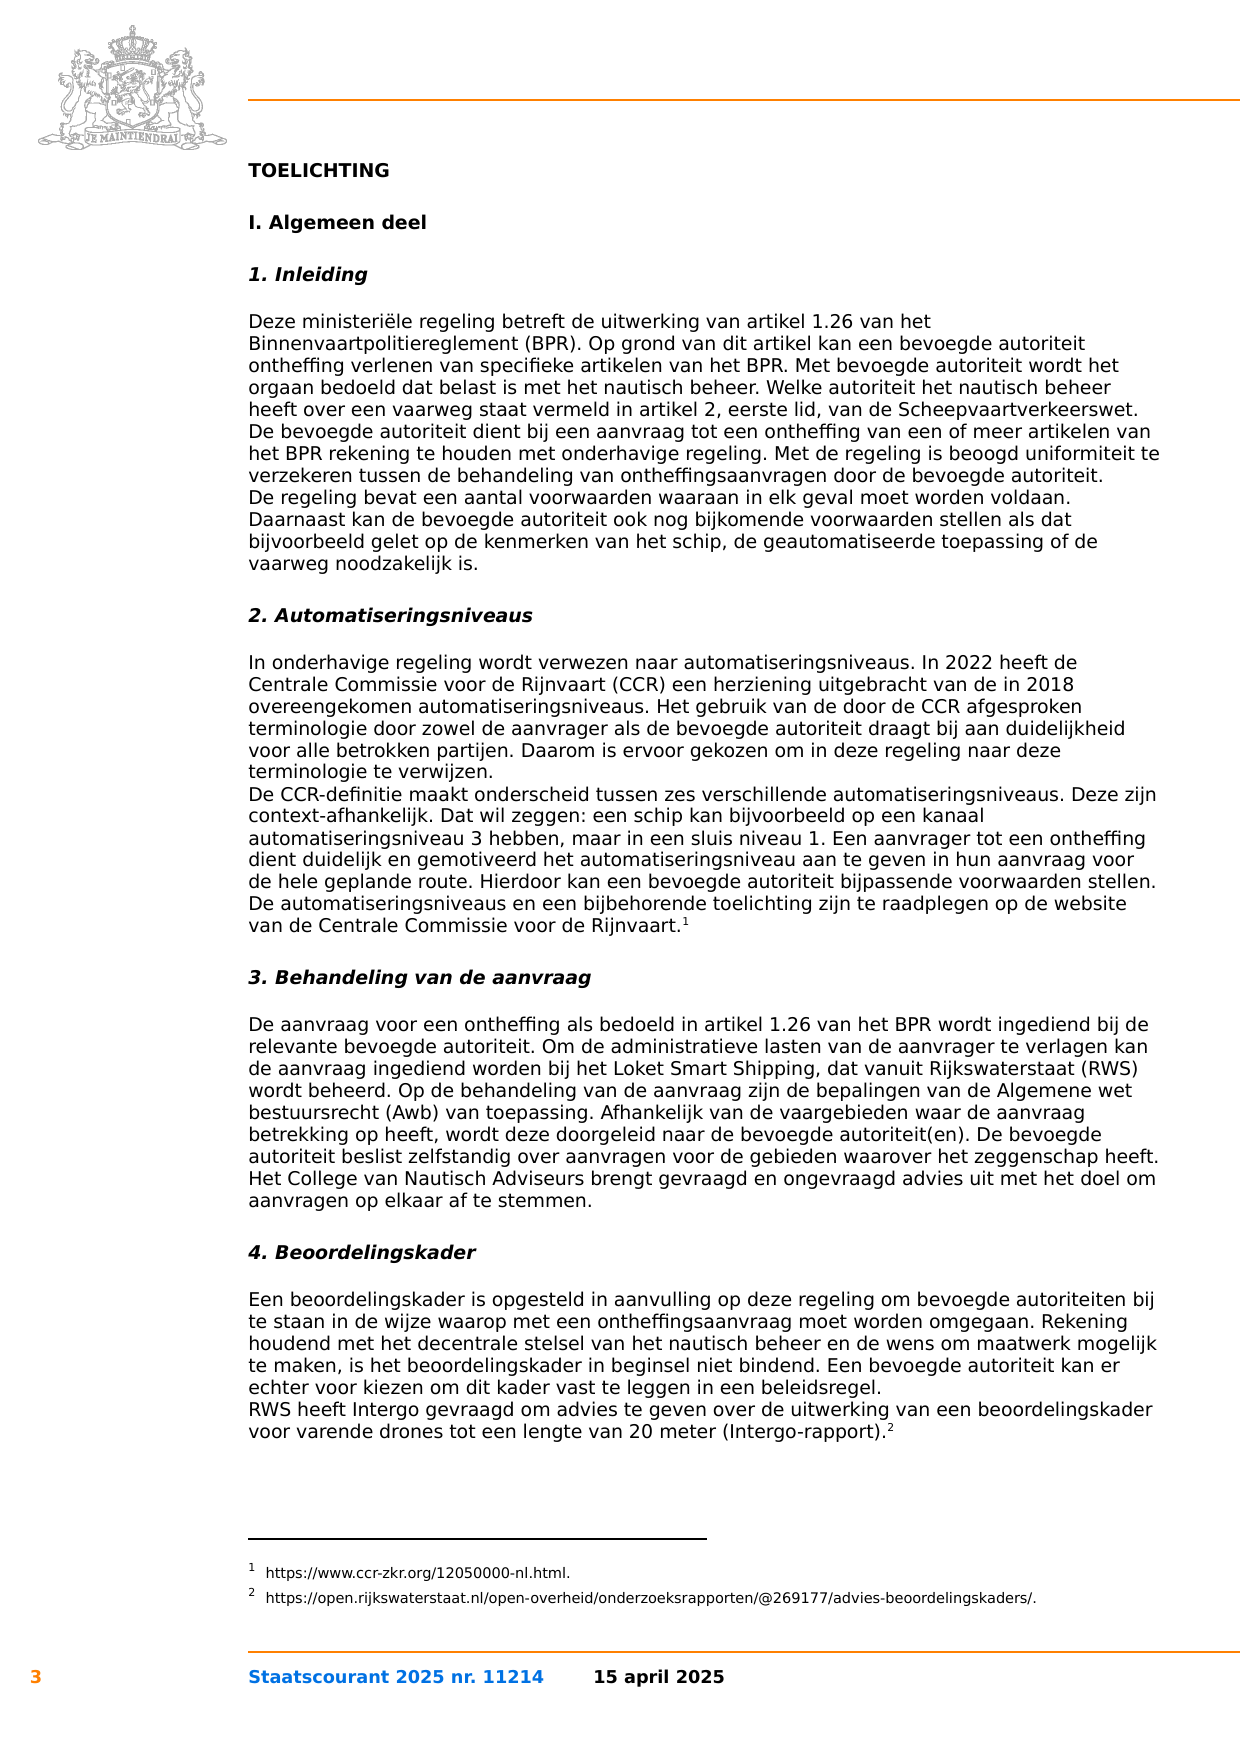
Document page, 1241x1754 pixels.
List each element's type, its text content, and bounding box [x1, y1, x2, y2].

text De regeling bevat een aantal voorwaarden waaraan in elk geval moet worden voldaan. Daarnaast kan de bevoegde autoriteit ook nog bijkomende voorwaarden stellen als dat bijvoorbeeld gelet op de kenmerken van het schip, de geautomatiseerde toepassing of de vaarweg noodzakelijk is. [248, 487, 1163, 574]
subtitle TOELICHTING [248, 160, 1163, 182]
text In onderhavige regeling wordt verwezen naar automatiseringsniveaus. In 2022 heeft de Centrale Commissie voor de Rijnvaart (CCR) een herziening uitgebracht van de in 2018 overeengekomen automatiseringsniveaus. Het gebruik van de door de CCR afgesproken terminologie door zowel de aanvrager als de bevoegde autoriteit draagt bij aan duidelijkheid voor alle betrokken partijen. Daarom is ervoor gekozen om in deze regeling naar deze terminologie te verwijzen. [248, 652, 1163, 783]
subtitle 3. Behandeling van de aanvraag [248, 967, 1163, 989]
subtitle 2. Automatiseringsniveaus [248, 604, 1163, 627]
text De automatiseringsniveaus en een bijbehorende toelichting zijn te raadplegen op de website van de Centrale Commissie voor de Rijnvaart. [248, 893, 1163, 937]
text Deze ministeriële regeling betreft de uitwerking van artikel 1.26 van het Binnenvaartpolitiereglement (BPR). Op grond van dit artikel kan een bevoegde autoriteit ontheffing verlenen van specifieke artikelen van het BPR. Met bevoegde autoriteit wordt het orgaan bedoeld dat belast is met het nautisch beheer. Welke autoriteit het nautisch beheer heeft over een vaarweg staat vermeld in artikel 2, eerste lid, van de Scheepvaartverkeerswet. De bevoegde autoriteit dient bij een aanvraag tot een ontheffing van een of meer artikelen van het BPR rekening te houden met onderhavige regeling. Met de regeling is beoogd uniformiteit te verzekeren tussen de behandeling van ontheffingsaanvragen door de bevoegde autoriteit. [248, 311, 1163, 487]
text https://open.rijkswaterstaat.nl/open-overheid/onderzoeksrapporten/@269177/advies-beoordelingskaders/. [248, 1586, 1163, 1608]
subtitle I. Algemeen deel [248, 212, 1163, 234]
subtitle 4. Beoordelingskader [248, 1242, 1163, 1264]
subtitle 1. Inleiding [248, 264, 1163, 286]
text https://www.ccr-zkr.org/12050000-nl.html. [248, 1561, 1163, 1583]
text De aanvraag voor een ontheffing als bedoeld in artikel 1.26 van het BPR wordt ingediend bij de relevante bevoegde autoriteit. Om de administratieve lasten van de aanvrager te verlagen kan de aanvraag ingediend worden bij het Loket Smart Shipping, dat vanuit Rijkswaterstaat (RWS) wordt beheerd. Op de behandeling van de aanvraag zijn de bepalingen van de Algemene wet bestuursrecht (Awb) van toepassing. Afhankelijk van de vaargebieden waar de aanvraag betrekking op heeft, wordt deze doorgeleid naar de bevoegde autoriteit(en). De bevoegde autoriteit beslist zelfstandig over aanvragen voor de gebieden waarover het zeggenschap heeft. Het College van Nautisch Adviseurs brengt gevraagd en ongevraagd advies uit met het doel om aanvragen op elkaar af te stemmen. [248, 1014, 1163, 1212]
text Een beoordelingskader is opgesteld in aanvulling op deze regeling om bevoegde autoriteiten bij te staan in de wijze waarop met een ontheffingsaanvraag moet worden omgegaan. Rekening houdend met het decentrale stelsel van het nautisch beheer en de wens om maatwerk mogelijk te maken, is het beoordelingskader in beginsel niet bindend. Een bevoegde autoriteit kan er echter voor kiezen om dit kader vast te leggen in een beleidsregel. [248, 1289, 1163, 1399]
text RWS heeft Intergo gevraagd om advies te geven over de uitwerking van een beoordelingskader voor varende drones tot een lengte van 20 meter (Intergo-rapport). [248, 1399, 1163, 1443]
text De CCR-definitie maakt onderscheid tussen zes verschillende automatiseringsniveaus. Deze zijn context-afhankelijk. Dat wil zeggen: een schip kan bijvoorbeeld op een kanaal automatiseringsniveau 3 hebben, maar in een sluis niveau 1. Een aanvrager tot een ontheffing dient duidelijk en gemotiveerd het automatiseringsniveau aan te geven in hun aanvraag voor de hele geplande route. Hierdoor kan een bevoegde autoriteit bijpassende voorwaarden stellen. [248, 783, 1163, 893]
picture [38, 25, 227, 150]
